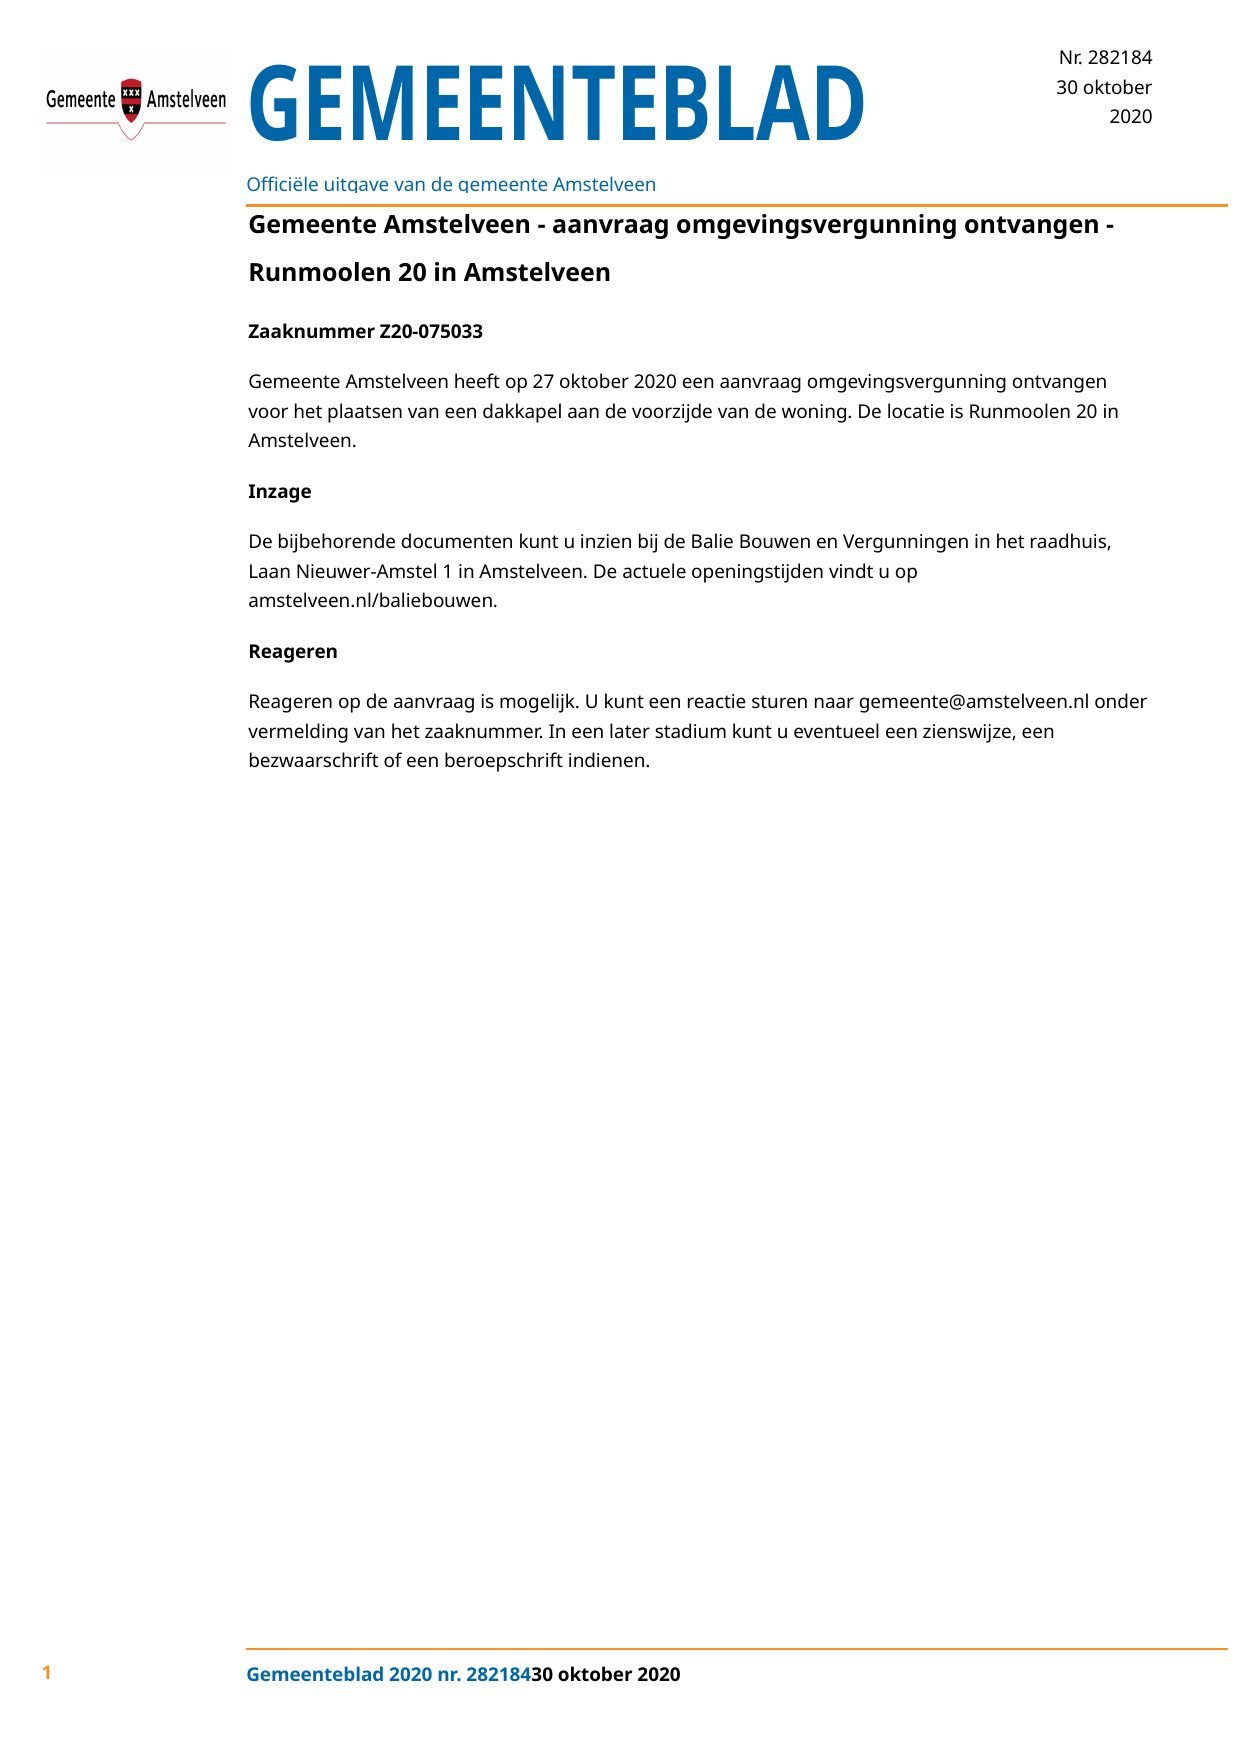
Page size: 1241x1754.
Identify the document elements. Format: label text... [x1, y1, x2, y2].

text Gemeente Amstelveen - aanvraag omgevingsvergunning ontvangen - Runmoolen 20 in Amstelveen [248, 207, 1152, 288]
text Reageren [248, 638, 1152, 664]
picture [41, 47, 231, 172]
text Inzage [248, 478, 1152, 504]
text Zaaknummer Z20-075033 [248, 318, 1152, 344]
text Gemeente Amstelveen heeft op 27 oktober 2020 een aanvraag omgevingsvergunning ontvangen voor het plaatsen van een dakkapel aan de voorzijde van de woning. De locatie is Runmoolen 20 in Amstelveen. [248, 368, 1152, 453]
text Reageren op de aanvraag is mogelijk. U kunt een reactie sturen naar gemeente@amstelveen.nl onder vermelding van het zaaknummer. In een later stadium kunt u eventueel een zienswijze, een bezwaarschrift of een beroepschrift indienen. [248, 688, 1152, 773]
text De bijbehorende documenten kunt u inzien bij de Balie Bouwen en Vergunningen in het raadhuis, Laan Nieuwer-Amstel 1 in Amstelveen. De actuele openingstijden vindt u op amstelveen.nl/baliebouwen. [248, 528, 1152, 613]
